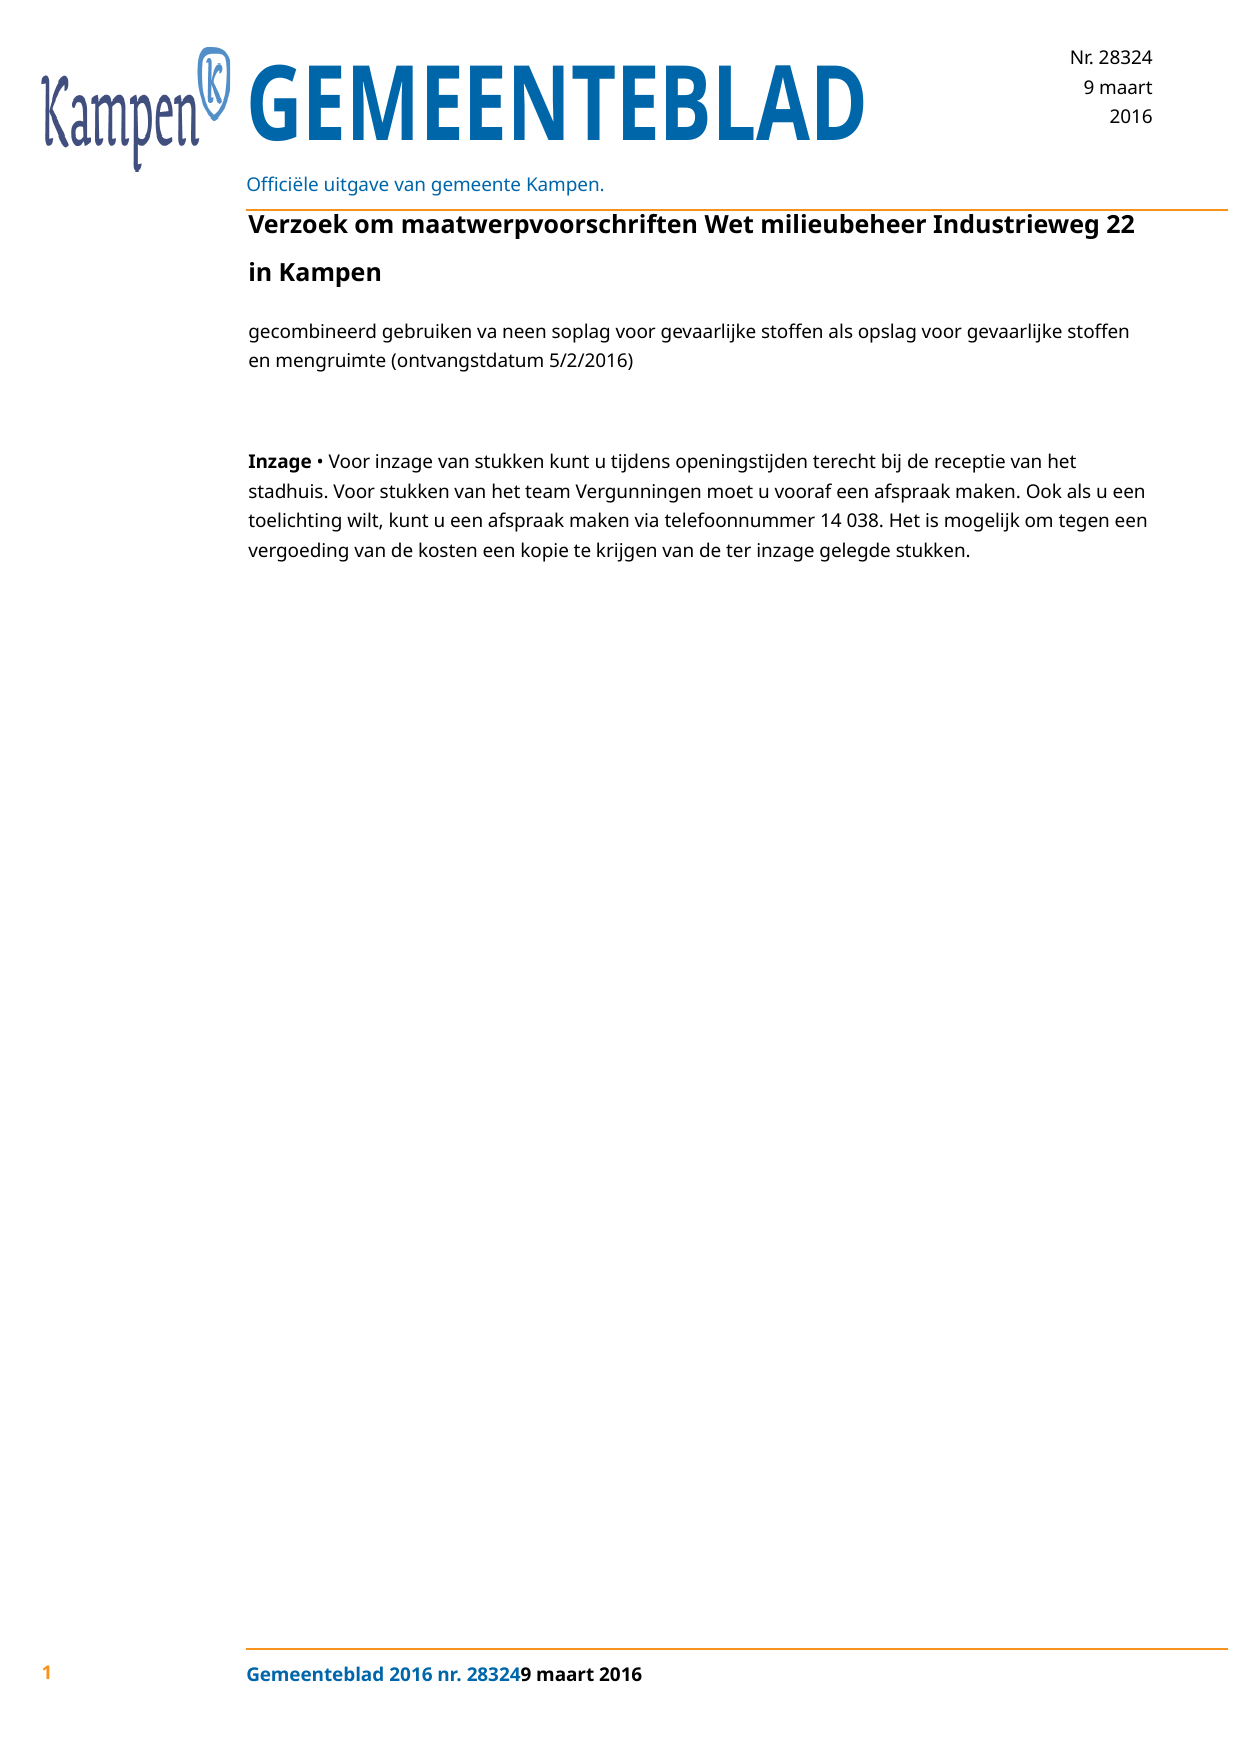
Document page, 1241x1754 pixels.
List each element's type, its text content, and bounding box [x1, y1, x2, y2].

picture [41, 47, 231, 172]
text Verzoek om maatwerpvoorschriften Wet milieubeheer Industrieweg 22 in Kampen [248, 211, 1152, 288]
text gecombineerd gebruiken va neen soplag voor gevaarlijke stoffen als opslag voor gevaarlijke stoffen en mengruimte (ontvangstdatum 5/2/2016) [248, 318, 1152, 373]
text Inzage • Voor inzage van stukken kunt u tijdens openingstijden terecht bij de receptie van het stadhuis. Voor stukken van het team Vergunningen moet u vooraf een afspraak maken. Ook als u een toelichting wilt, kunt u een afspraak maken via telefoonnummer 14 038. Het is mogelijk om tegen een vergoeding van de kosten een kopie te krijgen van de ter inzage gelegde stukken. [248, 448, 1152, 563]
